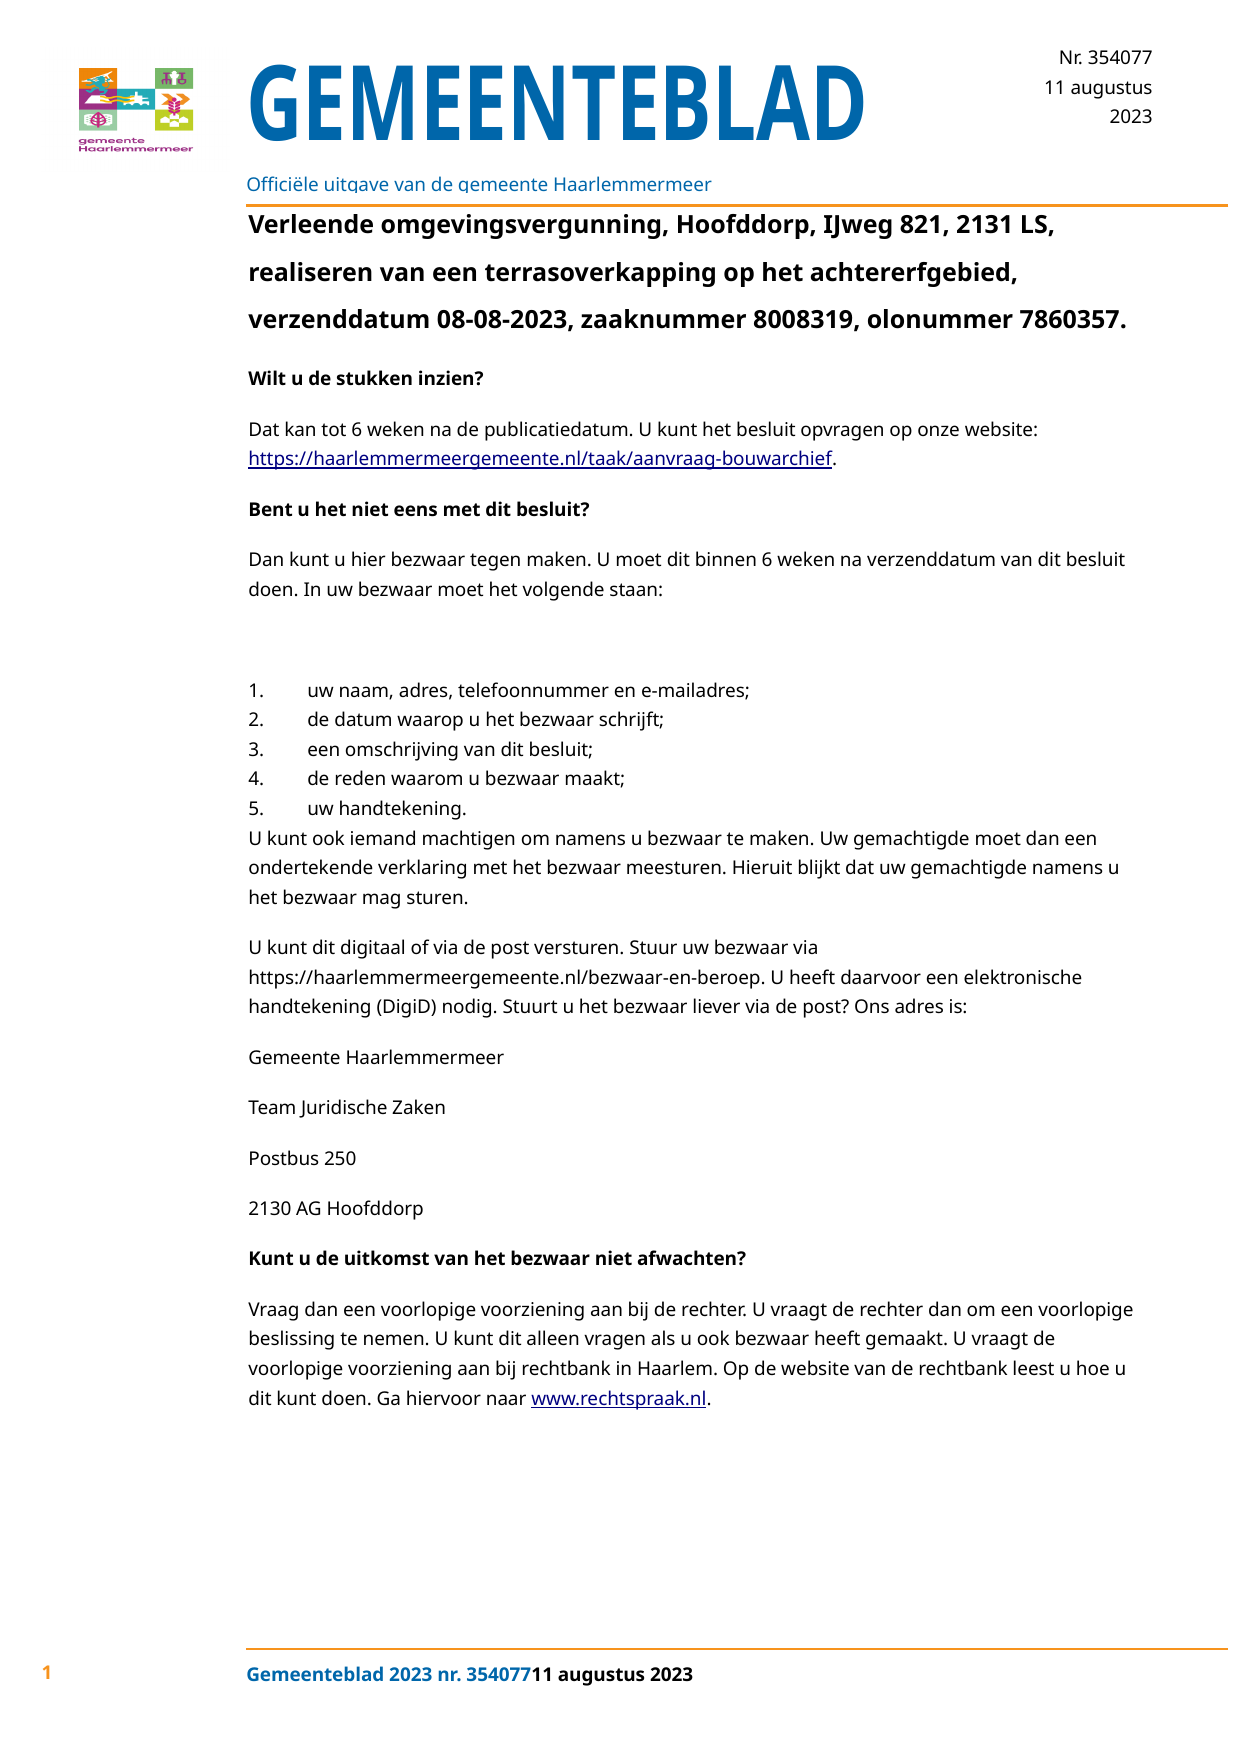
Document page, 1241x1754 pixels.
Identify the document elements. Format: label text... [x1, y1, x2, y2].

text Wilt u de stukken inzien? [248, 366, 1152, 391]
text Gemeente Haarlemmermeer [248, 1044, 1152, 1069]
picture [41, 47, 231, 172]
list de reden waarom u bezwaar maakt; [248, 766, 1152, 791]
text Dat kan tot 6 weken na de publicatiedatum. U kunt het besluit opvragen op onze website: https://haarlemmermeergemeente.nl/taak/aanvraag-bouwarchief. [248, 416, 1152, 471]
list een omschrijving van dit besluit; [248, 736, 1152, 762]
text U kunt ook iemand machtigen om namens u bezwaar te maken. Uw gemachtigde moet dan een ondertekende verklaring met het bezwaar meesturen. Hieruit blijkt dat uw gemachtigde namens u het bezwaar mag sturen. [248, 825, 1152, 909]
list de datum waarop u het bezwaar schrijft; [248, 706, 1152, 732]
text Verleende omgevingsvergunning, Hoofddorp, IJweg 821, 2131 LS, realiseren van een terrasoverkapping op het achtererfgebied, verzenddatum 08-08-2023, zaaknummer 8008319, olonummer 7860357. [248, 207, 1152, 336]
list uw naam, adres, telefoonnummer en e-mailadres; [248, 677, 1152, 702]
text Bent u het niet eens met dit besluit? [248, 496, 1152, 522]
text Vraag dan een voorlopige voorziening aan bij de rechter. U vraagt de rechter dan om een voorlopige beslissing te nemen. U kunt dit alleen vragen als u ook bezwaar heeft gemaakt. U vraagt de voorlopige voorziening aan bij rechtbank in Haarlem. Op de website van de rechtbank leest u hoe u dit kunt doen. Ga hiervoor naar www.rechtspraak.nl. [248, 1296, 1152, 1410]
text Team Juridische Zaken [248, 1094, 1152, 1120]
text Dan kunt u hier bezwaar tegen maken. U moet dit binnen 6 weken na verzenddatum van dit besluit doen. In uw bezwaar moet het volgende staan: [248, 546, 1152, 602]
text 2130 AG Hoofddorp [248, 1195, 1152, 1221]
list uw handtekening. [248, 795, 1152, 821]
text Postbus 250 [248, 1145, 1152, 1170]
text U kunt dit digitaal of via de post versturen. Stuur uw bezwaar via https://haarlemmermeergemeente.nl/bezwaar-en-beroep. U heeft daarvoor een elektronische handtekening (DigiD) nodig. Stuurt u het bezwaar liever via de post? Ons adres is: [248, 934, 1152, 1019]
text Kunt u de uitkomst van het bezwaar niet afwachten? [248, 1246, 1152, 1271]
